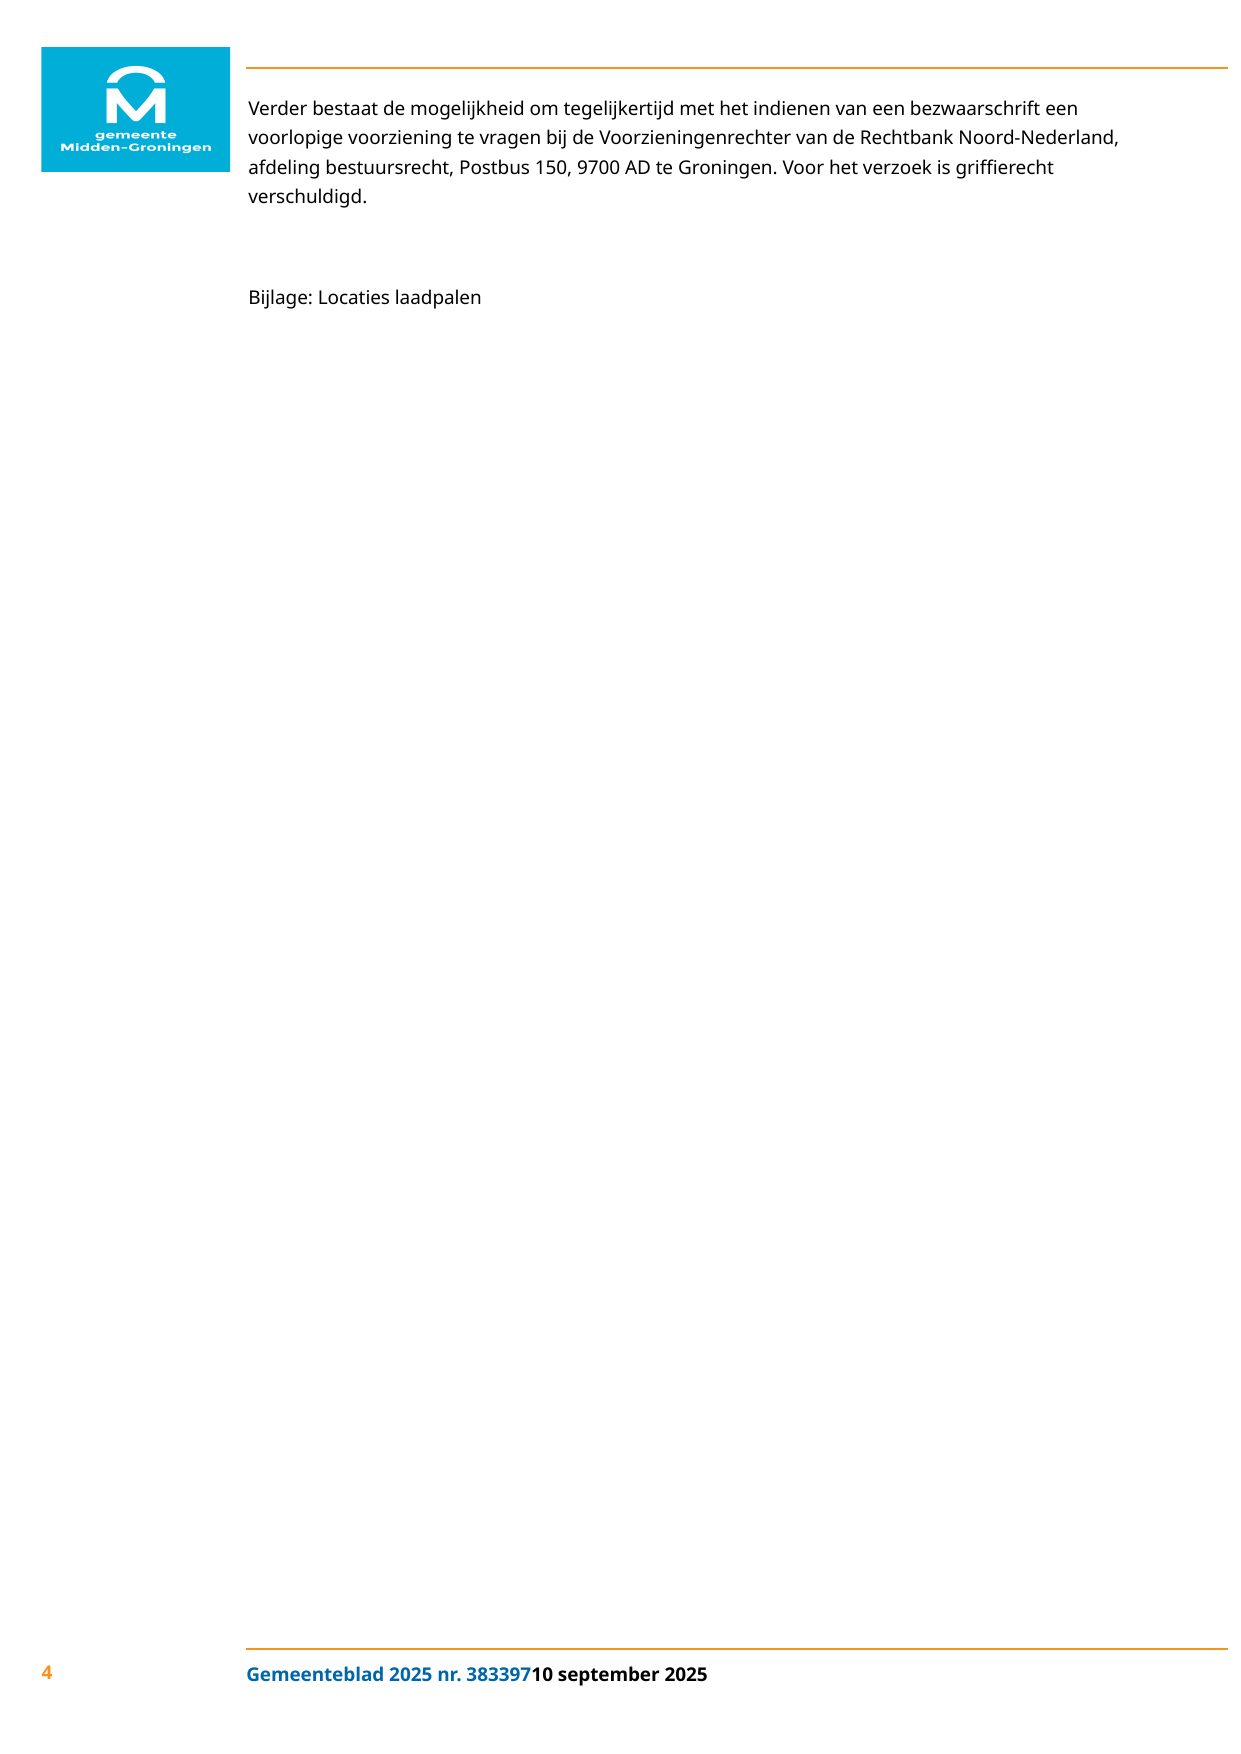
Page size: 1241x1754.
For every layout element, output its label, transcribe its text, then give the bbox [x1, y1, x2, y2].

picture [107, 89, 165, 122]
picture [184, 146, 190, 153]
text Bijlage: Locaties laadpalen [248, 284, 1152, 310]
picture [108, 66, 164, 82]
text Verder bestaat de mogelijkheid om tegelijkertijd met het indienen van een bezwaarschrift een voorlopige voorziening te vragen bij de Voorzieningenrechter van de Rechtbank Noord-Nederland, afdeling bestuursrecht, Postbus 150, 9700 AD te Groningen. Voor het verzoek is griffierecht verschuldigd. [248, 95, 1152, 209]
